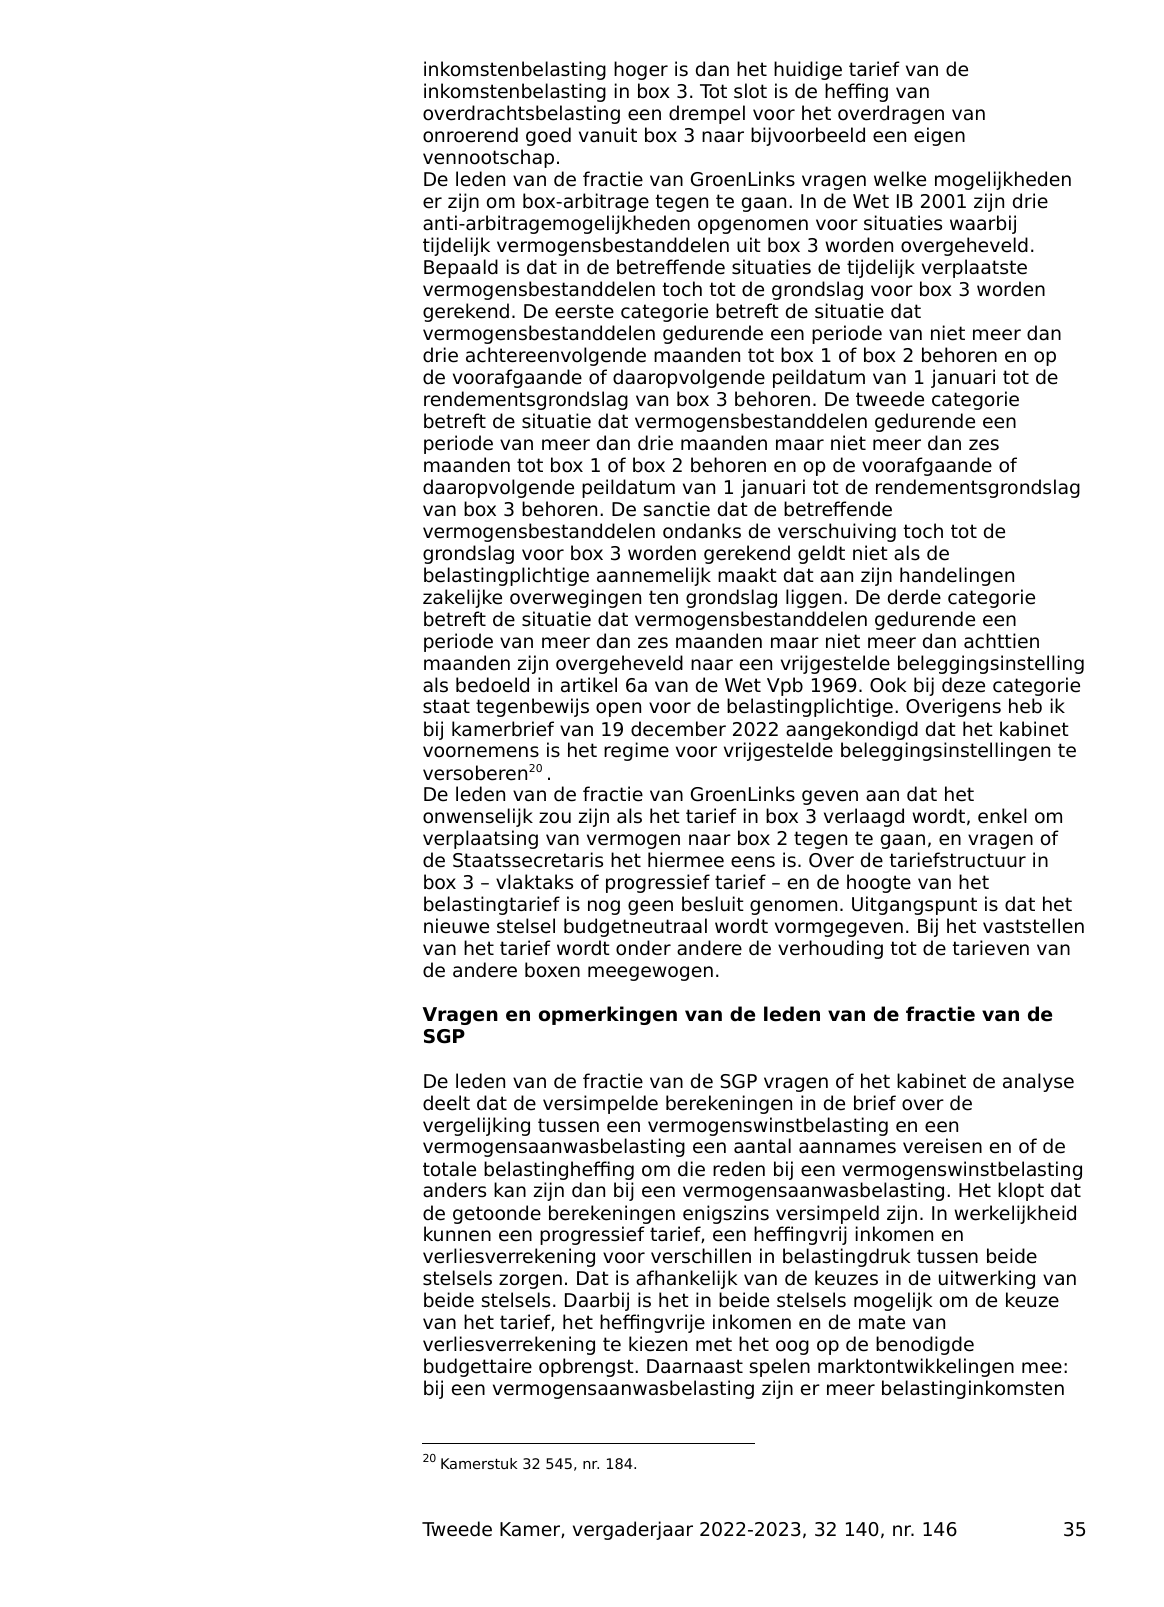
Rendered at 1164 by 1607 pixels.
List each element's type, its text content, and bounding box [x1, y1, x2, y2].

text inkomstenbelasting hoger is dan het huidige tarief van de inkomstenbelasting in box 3. Tot slot is de heffing van overdrachtsbelasting een drempel voor het overdragen van onroerend goed vanuit box 3 naar bijvoorbeeld een eigen vennootschap. [422, 59, 1087, 169]
text De leden van de fractie van de SGP vragen of het kabinet de analyse deelt dat de versimpelde berekeningen in de brief over de vergelijking tussen een vermogenswinstbelasting en een vermogensaanwasbelasting een aantal aannames vereisen en of de totale belastingheffing om die reden bij een vermogenswinstbelasting anders kan zijn dan bij een vermogensaanwasbelasting. Het klopt dat de getoonde berekeningen enigszins versimpeld zijn. In werkelijkheid kunnen een progressief tarief, een heffingvrij inkomen en verliesverrekening voor verschillen in belastingdruk tussen beide stelsels zorgen. Dat is afhankelijk van de keuzes in de uitwerking van beide stelsels. Daarbij is het in beide stelsels mogelijk om de keuze van het tarief, het heffingvrije inkomen en de mate van verliesverrekening te kiezen met het oog op de benodigde budgettaire opbrengst. Daarnaast spelen marktontwikkelingen mee: bij een vermogensaanwasbelasting zijn er meer belastinginkomsten [422, 1071, 1087, 1400]
text De leden van de fractie van GroenLinks geven aan dat het onwenselijk zou zijn als het tarief in box 3 verlaagd wordt, enkel om verplaatsing van vermogen naar box 2 tegen te gaan, en vragen of de Staatssecretaris het hiermee eens is. Over de tariefstructuur in box 3 – vlaktaks of progressief tarief – en de hoogte van het belastingtarief is nog geen besluit genomen. Uitgangspunt is dat het nieuwe stelsel budgetneutraal wordt vormgegeven. Bij het vaststellen van het tarief wordt onder andere de verhouding tot de tarieven van de andere boxen meegewogen. [422, 784, 1087, 982]
subtitle Vragen en opmerkingen van de leden van de fractie van de SGP [422, 1004, 1087, 1048]
text De leden van de fractie van GroenLinks vragen welke mogelijkheden er zijn om box-arbitrage tegen te gaan. In de Wet IB 2001 zijn drie anti-arbitragemogelijkheden opgenomen voor situaties waarbij tijdelijk vermogensbestanddelen uit box 3 worden overgeheveld. Bepaald is dat in de betreffende situaties de tijdelijk verplaatste vermogensbestanddelen toch tot de grondslag voor box 3 worden gerekend. De eerste categorie betreft de situatie dat vermogensbestanddelen gedurende een periode van niet meer dan drie achtereenvolgende maanden tot box 1 of box 2 behoren en op de voorafgaande of daaropvolgende peildatum van 1 januari tot de rendementsgrondslag van box 3 behoren. De tweede categorie betreft de situatie dat vermogensbestanddelen gedurende een periode van meer dan drie maanden maar niet meer dan zes maanden tot box 1 of box 2 behoren en op de voorafgaande of daaropvolgende peildatum van 1 januari tot de rendementsgrondslag van box 3 behoren. De sanctie dat de betreffende vermogensbestanddelen ondanks de verschuiving toch tot de grondslag voor box 3 worden gerekend geldt niet als de belastingplichtige aannemelijk maakt dat aan zijn handelingen zakelijke overwegingen ten grondslag liggen. De derde categorie betreft de situatie dat vermogensbestanddelen gedurende een periode van meer dan zes maanden maar niet meer dan achttien maanden zijn overgeheveld naar een vrijgestelde beleggingsinstelling als bedoeld in artikel 6a van de Wet Vpb 1969. Ook bij deze categorie staat tegenbewijs open voor de belastingplichtige. Overigens heb ik bij kamerbrief van 19 december 2022 aangekondigd dat het kabinet voornemens is het regime voor vrijgestelde beleggingsinstellingen te versoberen. [422, 169, 1087, 784]
text Kamerstuk 32 545, nr. 184. [422, 1452, 1087, 1474]
